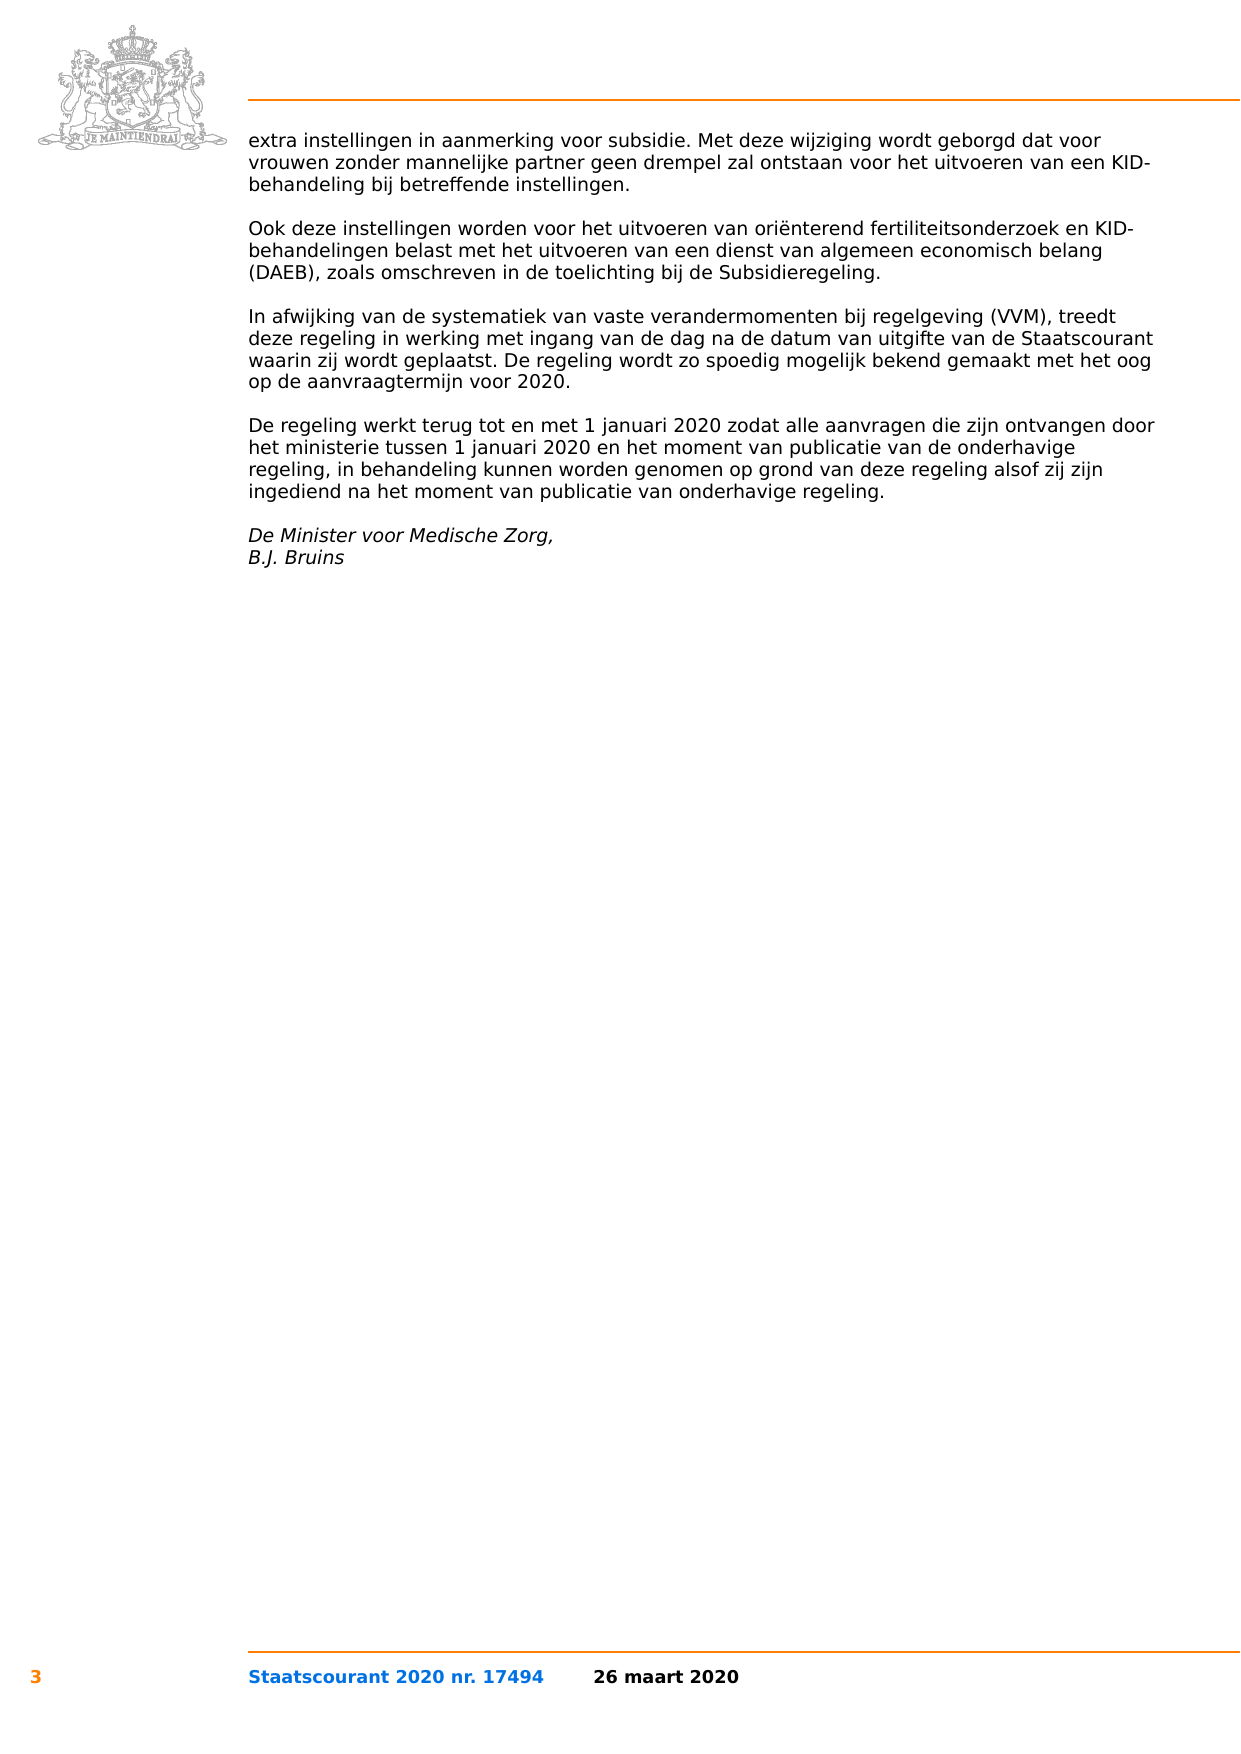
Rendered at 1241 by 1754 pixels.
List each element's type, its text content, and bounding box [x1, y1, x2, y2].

text In afwijking van de systematiek van vaste verandermomenten bij regelgeving (VVM), treedt deze regeling in werking met ingang van de dag na de datum van uitgifte van de Staatscourant waarin zij wordt geplaatst. De regeling wordt zo spoedig mogelijk bekend gemaakt met het oog op de aanvraagtermijn voor 2020. [248, 306, 1163, 393]
picture [38, 25, 227, 150]
text De Minister voor Medische Zorg, B.J. Bruins [248, 525, 1163, 569]
text extra instellingen in aanmerking voor subsidie. Met deze wijziging wordt geborgd dat voor vrouwen zonder mannelijke partner geen drempel zal ontstaan voor het uitvoeren van een KID-behandeling bij betreffende instellingen. [248, 130, 1163, 196]
text Ook deze instellingen worden voor het uitvoeren van oriënterend fertiliteitsonderzoek en KID-behandelingen belast met het uitvoeren van een dienst van algemeen economisch belang (DAEB), zoals omschreven in de toelichting bij de Subsidieregeling. [248, 218, 1163, 284]
text De regeling werkt terug tot en met 1 januari 2020 zodat alle aanvragen die zijn ontvangen door het ministerie tussen 1 januari 2020 en het moment van publicatie van de onderhavige regeling, in behandeling kunnen worden genomen op grond van deze regeling alsof zij zijn ingediend na het moment van publicatie van onderhavige regeling. [248, 415, 1163, 503]
